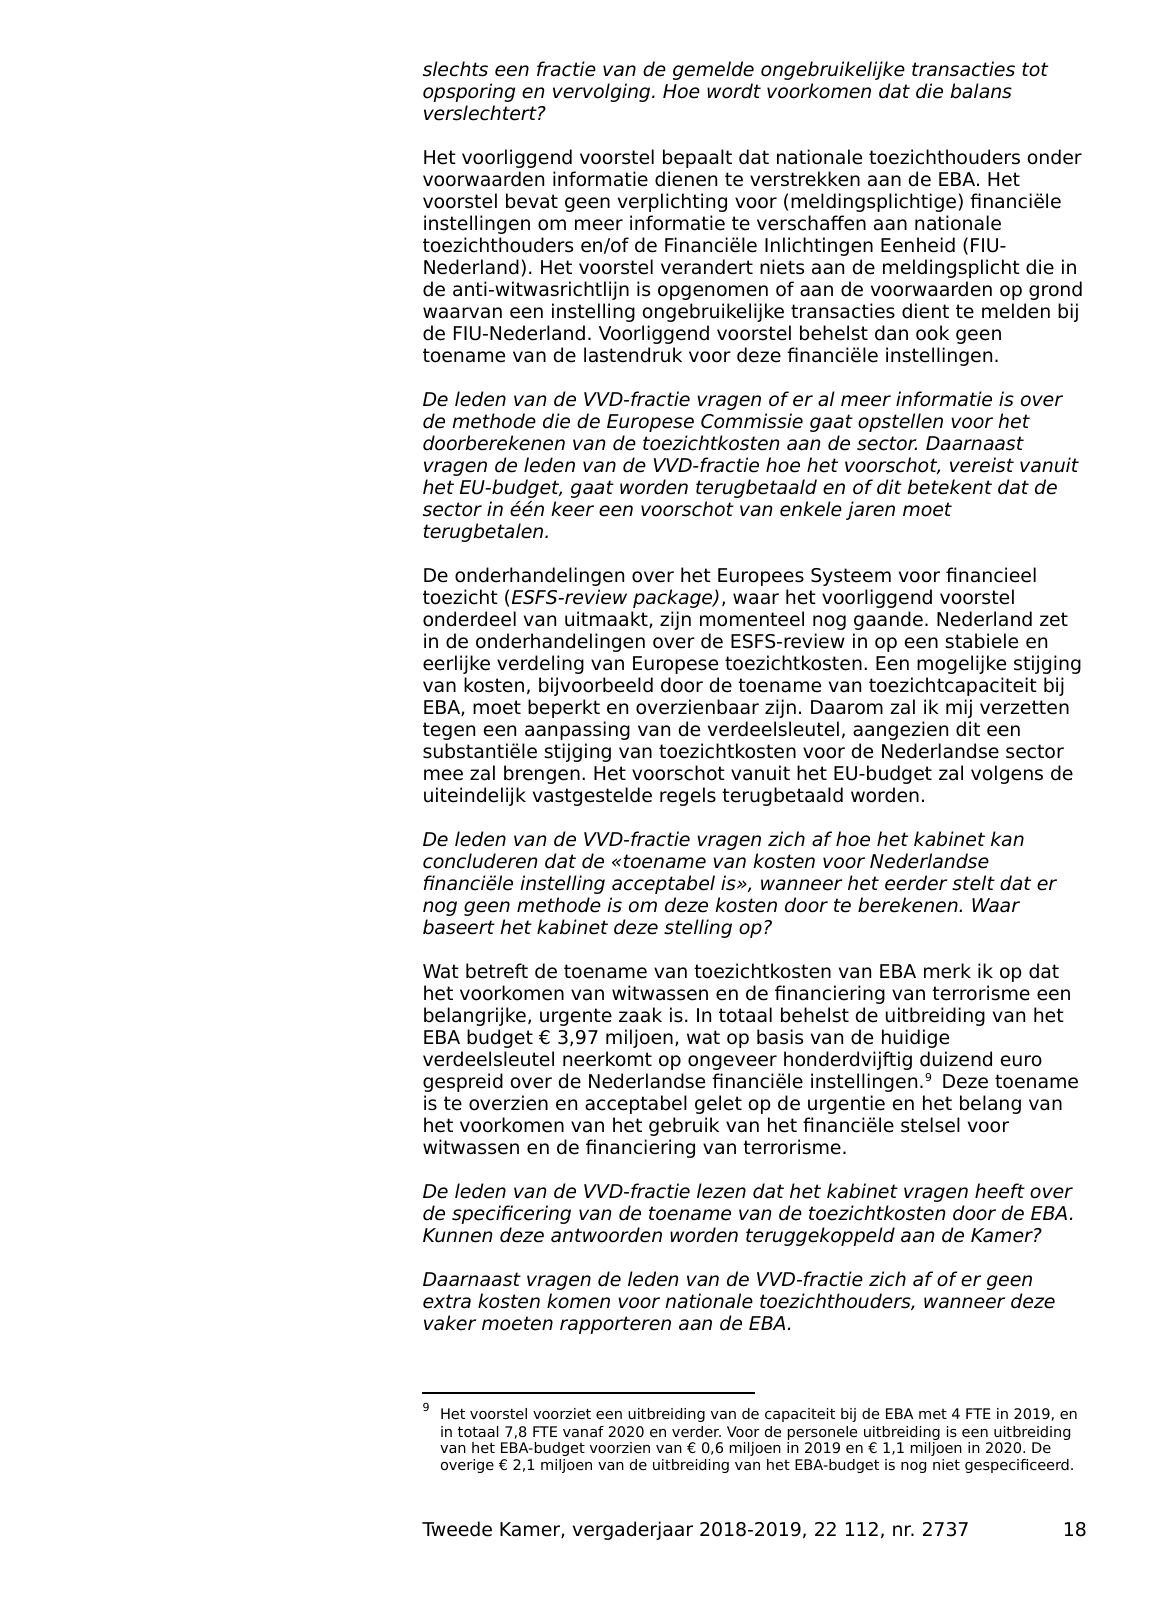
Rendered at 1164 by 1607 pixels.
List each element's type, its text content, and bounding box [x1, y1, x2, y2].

text De leden van de VVD-fractie vragen of er al meer informatie is over de methode die de Europese Commissie gaat opstellen voor het doorberekenen van de toezichtkosten aan de sector. Daarnaast vragen de leden van de VVD-fractie hoe het voorschot, vereist vanuit het EU-budget, gaat worden terugbetaald en of dit betekent dat de sector in één keer een voorschot van enkele jaren moet terugbetalen. [422, 389, 1087, 543]
text De onderhandelingen over het Europees Systeem voor financieel toezicht (ESFS-review package), waar het voorliggend voorstel onderdeel van uitmaakt, zijn momenteel nog gaande. Nederland zet in de onderhandelingen over de ESFS-review in op een stabiele en eerlijke verdeling van Europese toezichtkosten. Een mogelijke stijging van kosten, bijvoorbeeld door de toename van toezichtcapaciteit bij EBA, moet beperkt en overzienbaar zijn. Daarom zal ik mij verzetten tegen een aanpassing van de verdeelsleutel, aangezien dit een substantiële stijging van toezichtkosten voor de Nederlandse sector mee zal brengen. Het voorschot vanuit het EU-budget zal volgens de uiteindelijk vastgestelde regels terugbetaald worden. [422, 565, 1087, 807]
text Het voorstel voorziet een uitbreiding van de capaciteit bij de EBA met 4 FTE in 2019, en in totaal 7,8 FTE vanaf 2020 en verder. Voor de personele uitbreiding is een uitbreiding van het EBA-budget voorzien van € 0,6 miljoen in 2019 en € 1,1 miljoen in 2020. De overige € 2,1 miljoen van de uitbreiding van het EBA-budget is nog niet gespecificeerd. [422, 1402, 1087, 1474]
text De leden van de VVD-fractie lezen dat het kabinet vragen heeft over de specificering van de toename van de toezichtkosten door de EBA. Kunnen deze antwoorden worden teruggekoppeld aan de Kamer? [422, 1181, 1087, 1247]
text slechts een fractie van de gemelde ongebruikelijke transacties tot opsporing en vervolging. Hoe wordt voorkomen dat die balans verslechtert? [422, 59, 1087, 125]
text Het voorliggend voorstel bepaalt dat nationale toezichthouders onder voorwaarden informatie dienen te verstrekken aan de EBA. Het voorstel bevat geen verplichting voor (meldingsplichtige) financiële instellingen om meer informatie te verschaffen aan nationale toezichthouders en/of de Financiële Inlichtingen Eenheid (FIU-Nederland). Het voorstel verandert niets aan de meldingsplicht die in de anti-witwasrichtlijn is opgenomen of aan de voorwaarden op grond waarvan een instelling ongebruikelijke transacties dient te melden bij de FIU-Nederland. Voorliggend voorstel behelst dan ook geen toename van de lastendruk voor deze financiële instellingen. [422, 147, 1087, 367]
text De leden van de VVD-fractie vragen zich af hoe het kabinet kan concluderen dat de «toename van kosten voor Nederlandse financiële instelling acceptabel is», wanneer het eerder stelt dat er nog geen methode is om deze kosten door te berekenen. Waar baseert het kabinet deze stelling op? [422, 829, 1087, 939]
text Daarnaast vragen de leden van de VVD-fractie zich af of er geen extra kosten komen voor nationale toezichthouders, wanneer deze vaker moeten rapporteren aan de EBA. [422, 1269, 1087, 1335]
text Wat betreft de toename van toezichtkosten van EBA merk ik op dat het voorkomen van witwassen en de financiering van terrorisme een belangrijke, urgente zaak is. In totaal behelst de uitbreiding van het EBA budget € 3,97 miljoen, wat op basis van de huidige verdeelsleutel neerkomt op ongeveer honderdvijftig duizend euro gespreid over de Nederlandse financiële instellingen. Deze toename is te overzien en acceptabel gelet op de urgentie en het belang van het voorkomen van het gebruik van het financiële stelsel voor witwassen en de financiering van terrorisme. [422, 961, 1087, 1159]
